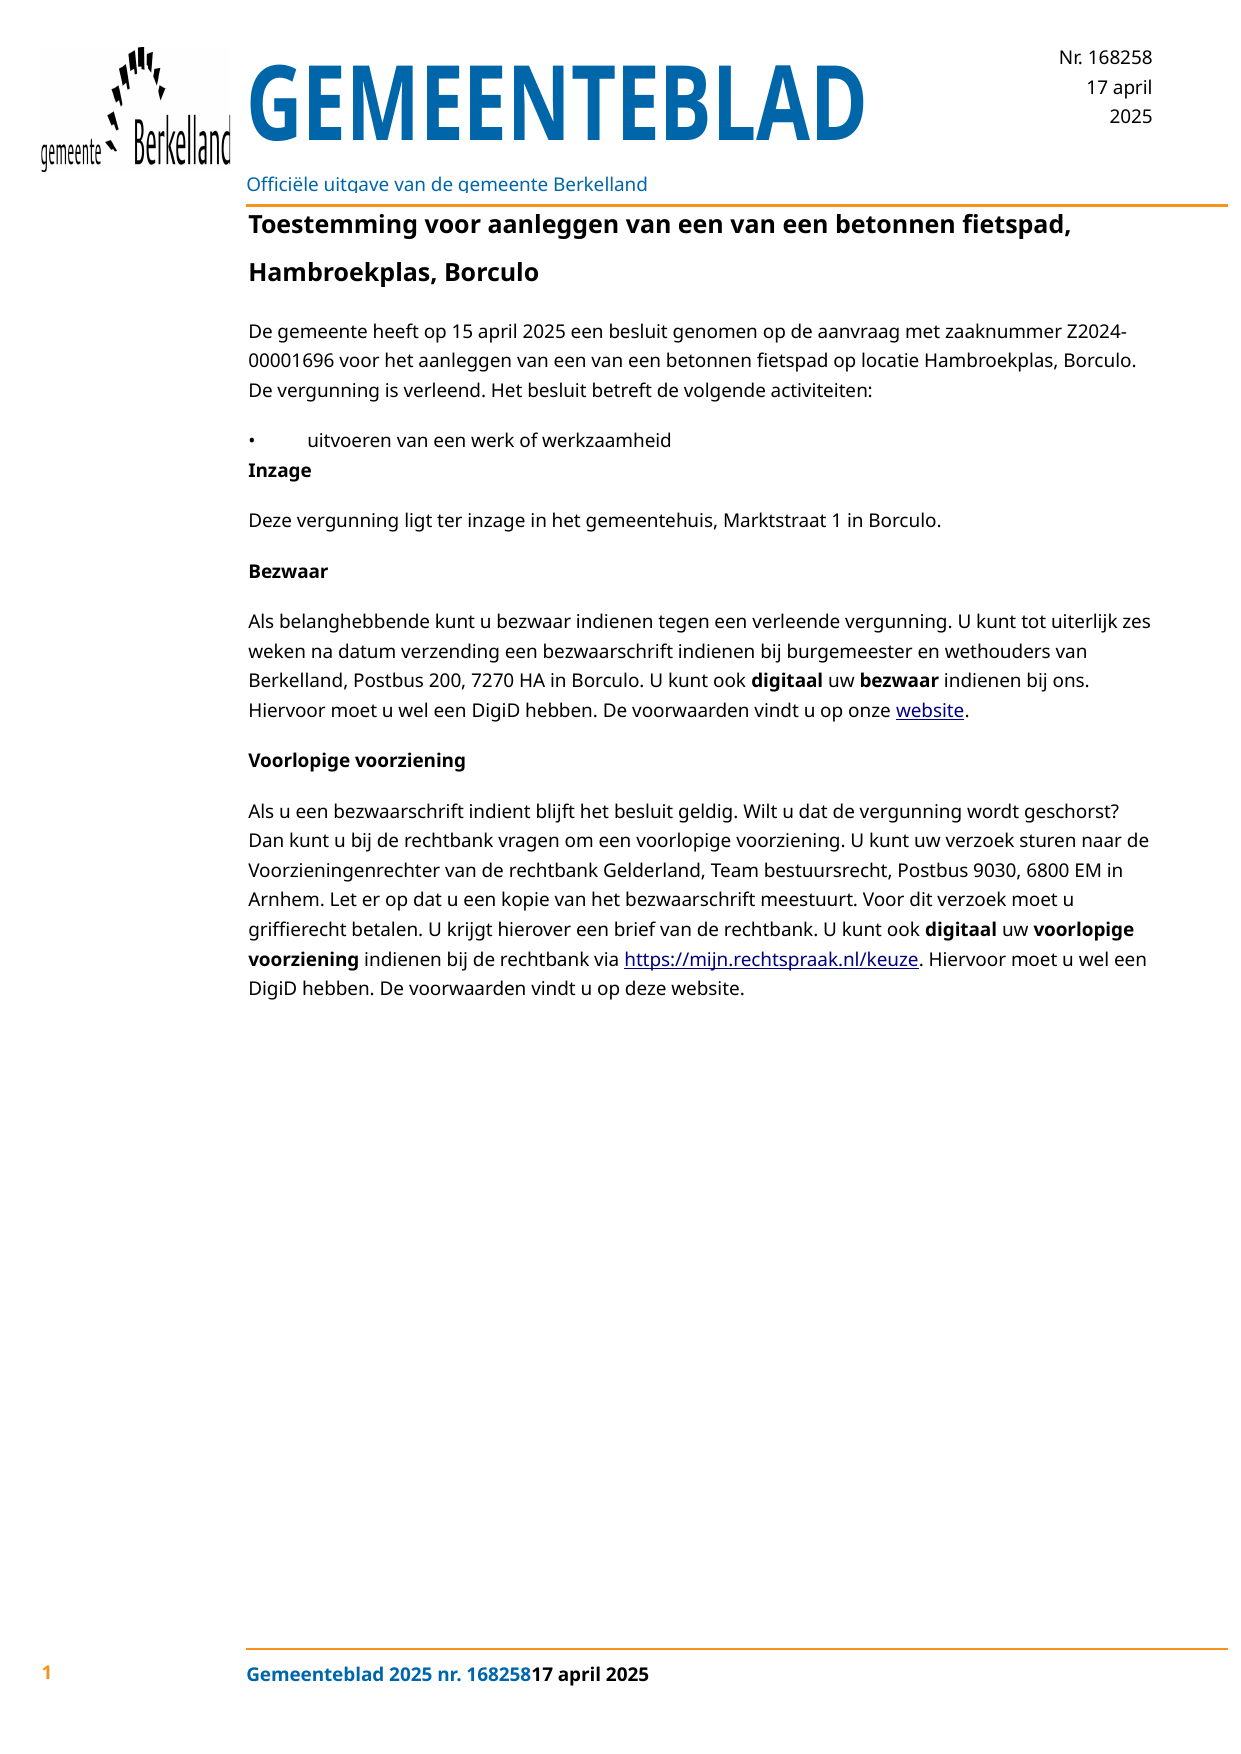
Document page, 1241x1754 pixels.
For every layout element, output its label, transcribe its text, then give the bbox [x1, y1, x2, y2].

text Voorlopige voorziening [248, 747, 1152, 773]
text Als u een bezwaarschrift indient blijft het besluit geldig. Wilt u dat de vergunning wordt geschorst? Dan kunt u bij de rechtbank vragen om een voorlopige voorziening. U kunt uw verzoek sturen naar de Voorzieningenrechter van de rechtbank Gelderland, Team bestuursrecht, Postbus 9030, 6800 EM in Arnhem. Let er op dat u een kopie van het bezwaarschrift meestuurt. Voor dit verzoek moet u griffierecht betalen. U krijgt hierover een brief van de rechtbank. U kunt ook digitaal uw voorlopige voorziening indienen bij de rechtbank via https://mijn.rechtspraak.nl/keuze. Hiervoor moet u wel een DigiD hebben. De voorwaarden vindt u op deze website. [248, 798, 1152, 1001]
text De gemeente heeft op 15 april 2025 een besluit genomen op de aanvraag met zaaknummer Z2024-00001696 voor het aanleggen van een van een betonnen fietspad op locatie Hambroekplas, Borculo. De vergunning is verleend. Het besluit betreft de volgende activiteiten: [248, 318, 1152, 403]
text Als belanghebbende kunt u bezwaar indienen tegen een verleende vergunning. U kunt tot uiterlijk zes weken na datum verzending een bezwaarschrift indienen bij burgemeester en wethouders van Berkelland, Postbus 200, 7270 HA in Borculo. U kunt ook digitaal uw bezwaar indienen bij ons. Hiervoor moet u wel een DigiD hebben. De voorwaarden vindt u op onze website. [248, 608, 1152, 723]
text Deze vergunning ligt ter inzage in het gemeentehuis, Marktstraat 1 in Borculo. [248, 507, 1152, 533]
text Inzage [248, 457, 1152, 483]
text Toestemming voor aanleggen van een van een betonnen fietspad, Hambroekplas, Borculo [248, 207, 1152, 288]
list uitvoeren van een werk of werkzaamheid [248, 427, 1152, 453]
picture [41, 47, 231, 172]
text Bezwaar [248, 558, 1152, 584]
